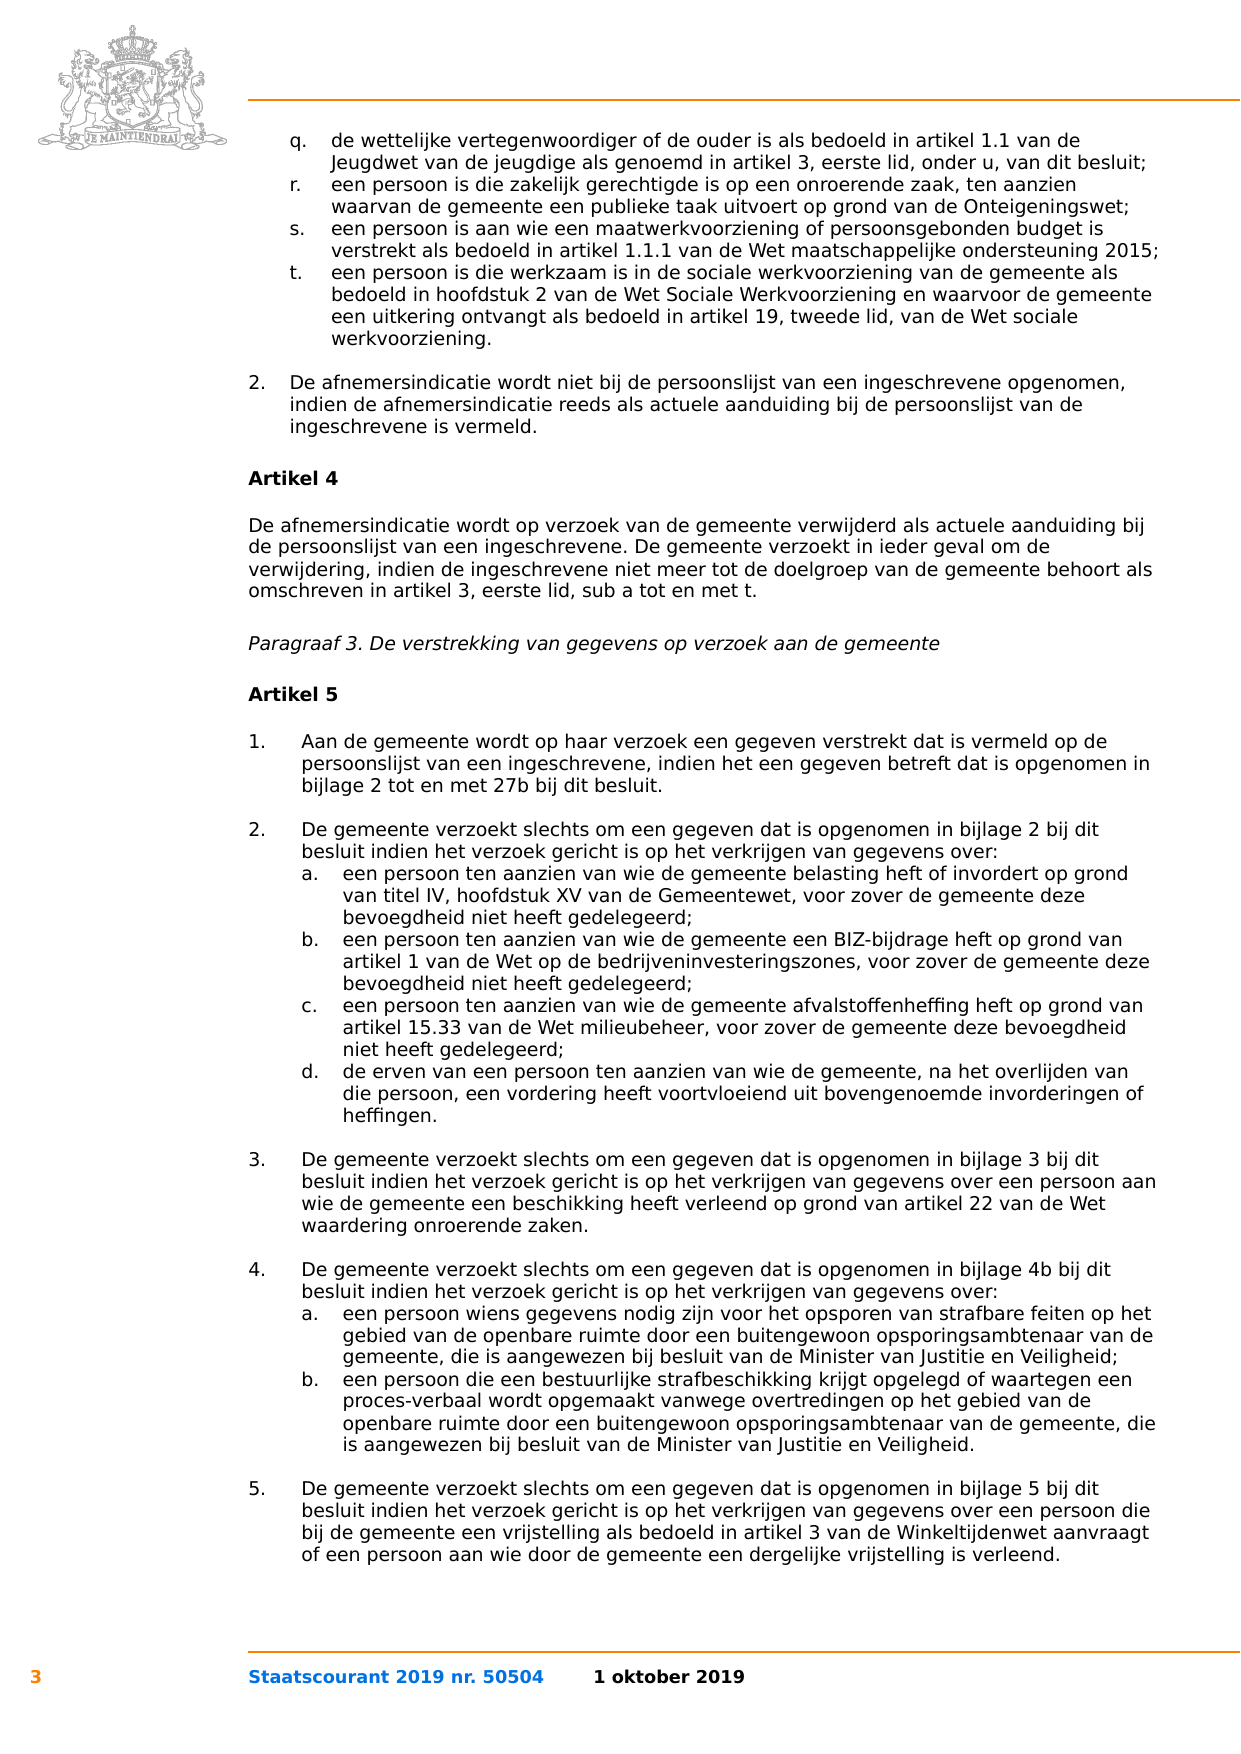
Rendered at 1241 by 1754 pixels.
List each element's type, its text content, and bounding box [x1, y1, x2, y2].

text De afnemersindicatie wordt op verzoek van de gemeente verwijderd als actuele aanduiding bij de persoonslijst van een ingeschrevene. De gemeente verzoekt in ieder geval om de verwijdering, indien de ingeschrevene niet meer tot de doelgroep van de gemeente behoort als omschreven in artikel 3, eerste lid, sub a tot en met t. [248, 514, 1163, 602]
subtitle Artikel 5 [248, 684, 1163, 706]
text d. de erven van een persoon ten aanzien van wie de gemeente, na het overlijden van die persoon, een vordering heeft voortvloeiend uit bovengenoemde invorderingen of heffingen. [301, 1061, 1163, 1127]
text b. een persoon ten aanzien van wie de gemeente een BIZ-bijdrage heft op grond van artikel 1 van de Wet op de bedrijveninvesteringszones, voor zover de gemeente deze bevoegdheid niet heeft gedelegeerd; [301, 929, 1163, 995]
text 2. De afnemersindicatie wordt niet bij de persoonslijst van een ingeschrevene opgenomen, indien de afnemersindicatie reeds als actuele aanduiding bij de persoonslijst van de ingeschrevene is vermeld. [248, 372, 1163, 437]
text r. een persoon is die zakelijk gerechtigde is op een onroerende zaak, ten aanzien waarvan de gemeente een publieke taak uitvoert op grond van de Onteigeningswet; [289, 174, 1163, 218]
text a. een persoon ten aanzien van wie de gemeente belasting heft of invordert op grond van titel IV, hoofdstuk XV van de Gemeentewet, voor zover de gemeente deze bevoegdheid niet heeft gedelegeerd; [301, 863, 1163, 929]
text 2. De gemeente verzoekt slechts om een gegeven dat is opgenomen in bijlage 2 bij dit besluit indien het verzoek gericht is op het verkrijgen van gegevens over: [248, 819, 1163, 863]
text 3. De gemeente verzoekt slechts om een gegeven dat is opgenomen in bijlage 3 bij dit besluit indien het verzoek gericht is op het verkrijgen van gegevens over een persoon aan wie de gemeente een beschikking heeft verleend op grond van artikel 22 van de Wet waardering onroerende zaken. [248, 1149, 1163, 1237]
text s. een persoon is aan wie een maatwerkvoorziening of persoonsgebonden budget is verstrekt als bedoeld in artikel 1.1.1 van de Wet maatschappelijke ondersteuning 2015; [289, 218, 1163, 262]
text 5. De gemeente verzoekt slechts om een gegeven dat is opgenomen in bijlage 5 bij dit besluit indien het verzoek gericht is op het verkrijgen van gegevens over een persoon die bij de gemeente een vrijstelling als bedoeld in artikel 3 van de Winkeltijdenwet aanvraagt of een persoon aan wie door de gemeente een dergelijke vrijstelling is verleend. [248, 1478, 1163, 1566]
text 4. De gemeente verzoekt slechts om een gegeven dat is opgenomen in bijlage 4b bij dit besluit indien het verzoek gericht is op het verkrijgen van gegevens over: [248, 1258, 1163, 1302]
subtitle Paragraaf 3. De verstrekking van gegevens op verzoek aan de gemeente [248, 632, 1163, 654]
text q. de wettelijke vertegenwoordiger of de ouder is als bedoeld in artikel 1.1 van de Jeugdwet van de jeugdige als genoemd in artikel 3, eerste lid, onder u, van dit besluit; [289, 130, 1163, 174]
text c. een persoon ten aanzien van wie de gemeente afvalstoffenheffing heft op grond van artikel 15.33 van de Wet milieubeheer, voor zover de gemeente deze bevoegdheid niet heeft gedelegeerd; [301, 995, 1163, 1061]
text a. een persoon wiens gegevens nodig zijn voor het opsporen van strafbare feiten op het gebied van de openbare ruimte door een buitengewoon opsporingsambtenaar van de gemeente, die is aangewezen bij besluit van de Minister van Justitie en Veiligheid; [301, 1302, 1163, 1368]
text 1. Aan de gemeente wordt op haar verzoek een gegeven verstrekt dat is vermeld op de persoonslijst van een ingeschrevene, indien het een gegeven betreft dat is opgenomen in bijlage 2 tot en met 27b bij dit besluit. [248, 731, 1163, 797]
text b. een persoon die een bestuurlijke strafbeschikking krijgt opgelegd of waartegen een proces-verbaal wordt opgemaakt vanwege overtredingen op het gebied van de openbare ruimte door een buitengewoon opsporingsambtenaar van de gemeente, die is aangewezen bij besluit van de Minister van Justitie en Veiligheid. [301, 1368, 1163, 1456]
subtitle Artikel 4 [248, 467, 1163, 489]
text t. een persoon is die werkzaam is in de sociale werkvoorziening van de gemeente als bedoeld in hoofdstuk 2 van de Wet Sociale Werkvoorziening en waarvoor de gemeente een uitkering ontvangt als bedoeld in artikel 19, tweede lid, van de Wet sociale werkvoorziening. [289, 262, 1163, 350]
picture [38, 25, 227, 150]
